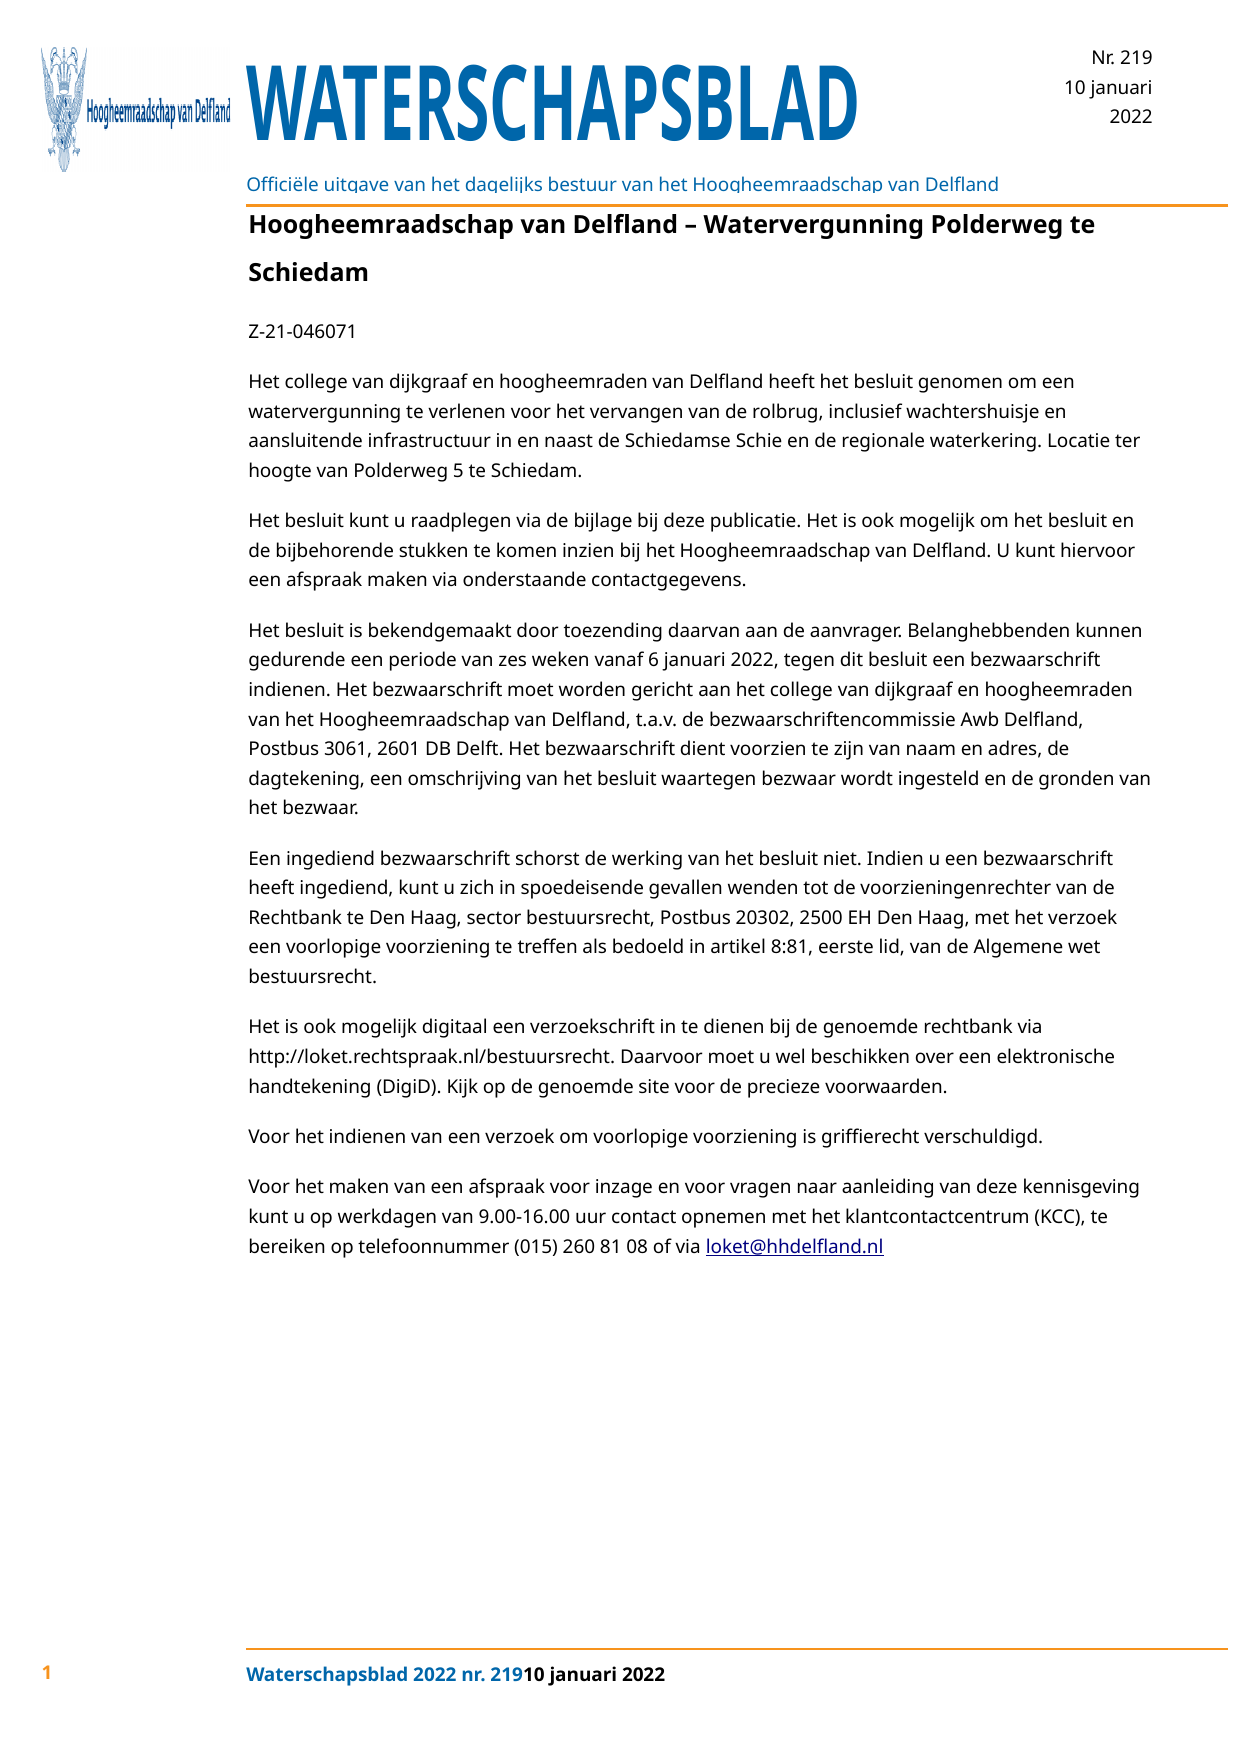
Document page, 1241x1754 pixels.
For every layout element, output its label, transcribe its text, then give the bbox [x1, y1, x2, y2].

text Hoogheemraadschap van Delfland – Watervergunning Polderweg te Schiedam [248, 207, 1152, 288]
text Het is ook mogelijk digitaal een verzoekschrift in te dienen bij de genoemde rechtbank via http://loket.rechtspraak.nl/bestuursrecht. Daarvoor moet u wel beschikken over een elektronische handtekening (DigiD). Kijk op de genoemde site voor de precieze voorwaarden. [248, 1014, 1152, 1099]
text Het besluit kunt u raadplegen via de bijlage bij deze publicatie. Het is ook mogelijk om het besluit en de bijbehorende stukken te komen inzien bij het Hoogheemraadschap van Delfland. U kunt hiervoor een afspraak maken via onderstaande contactgegevens. [248, 507, 1152, 592]
text Het college van dijkgraaf en hoogheemraden van Delfland heeft het besluit genomen om een watervergunning te verlenen voor het vervangen van de rolbrug, inclusief wachtershuisje en aansluitende infrastructuur in en naast de Schiedamse Schie en de regionale waterkering. Locatie ter hoogte van Polderweg 5 te Schiedam. [248, 368, 1152, 483]
text Z-21-046071 [248, 318, 1152, 344]
text Voor het maken van een afspraak voor inzage en voor vragen naar aanleiding van deze kennisgeving kunt u op werkdagen van 9.00-16.00 uur contact opnemen met het klantcontactcentrum (KCC), te bereiken op telefoonnummer (015) 260 81 08 of via loket@hhdelfland.nl [248, 1174, 1152, 1259]
text Voor het indienen van een verzoek om voorlopige voorziening is griffierecht verschuldigd. [248, 1123, 1152, 1149]
text Het besluit is bekendgemaakt door toezending daarvan aan de aanvrager. Belanghebbenden kunnen gedurende een periode van zes weken vanaf 6 januari 2022, tegen dit besluit een bezwaarschrift indienen. Het bezwaarschrift moet worden gericht aan het college van dijkgraaf en hoogheemraden van het Hoogheemraadschap van Delfland, t.a.v. de bezwaarschriftencommissie Awb Delfland, Postbus 3061, 2601 DB Delft. Het bezwaarschrift dient voorzien te zijn van naam en adres, de dagtekening, een omschrijving van het besluit waartegen bezwaar wordt ingesteld en de gronden van het bezwaar. [248, 617, 1152, 820]
picture [41, 47, 231, 172]
text Een ingediend bezwaarschrift schorst de werking van het besluit niet. Indien u een bezwaarschrift heeft ingediend, kunt u zich in spoedeisende gevallen wenden tot de voorzieningenrechter van de Rechtbank te Den Haag, sector bestuursrecht, Postbus 20302, 2500 EH Den Haag, met het verzoek een voorlopige voorziening te treffen als bedoeld in artikel 8:81, eerste lid, van de Algemene wet bestuursrecht. [248, 845, 1152, 989]
